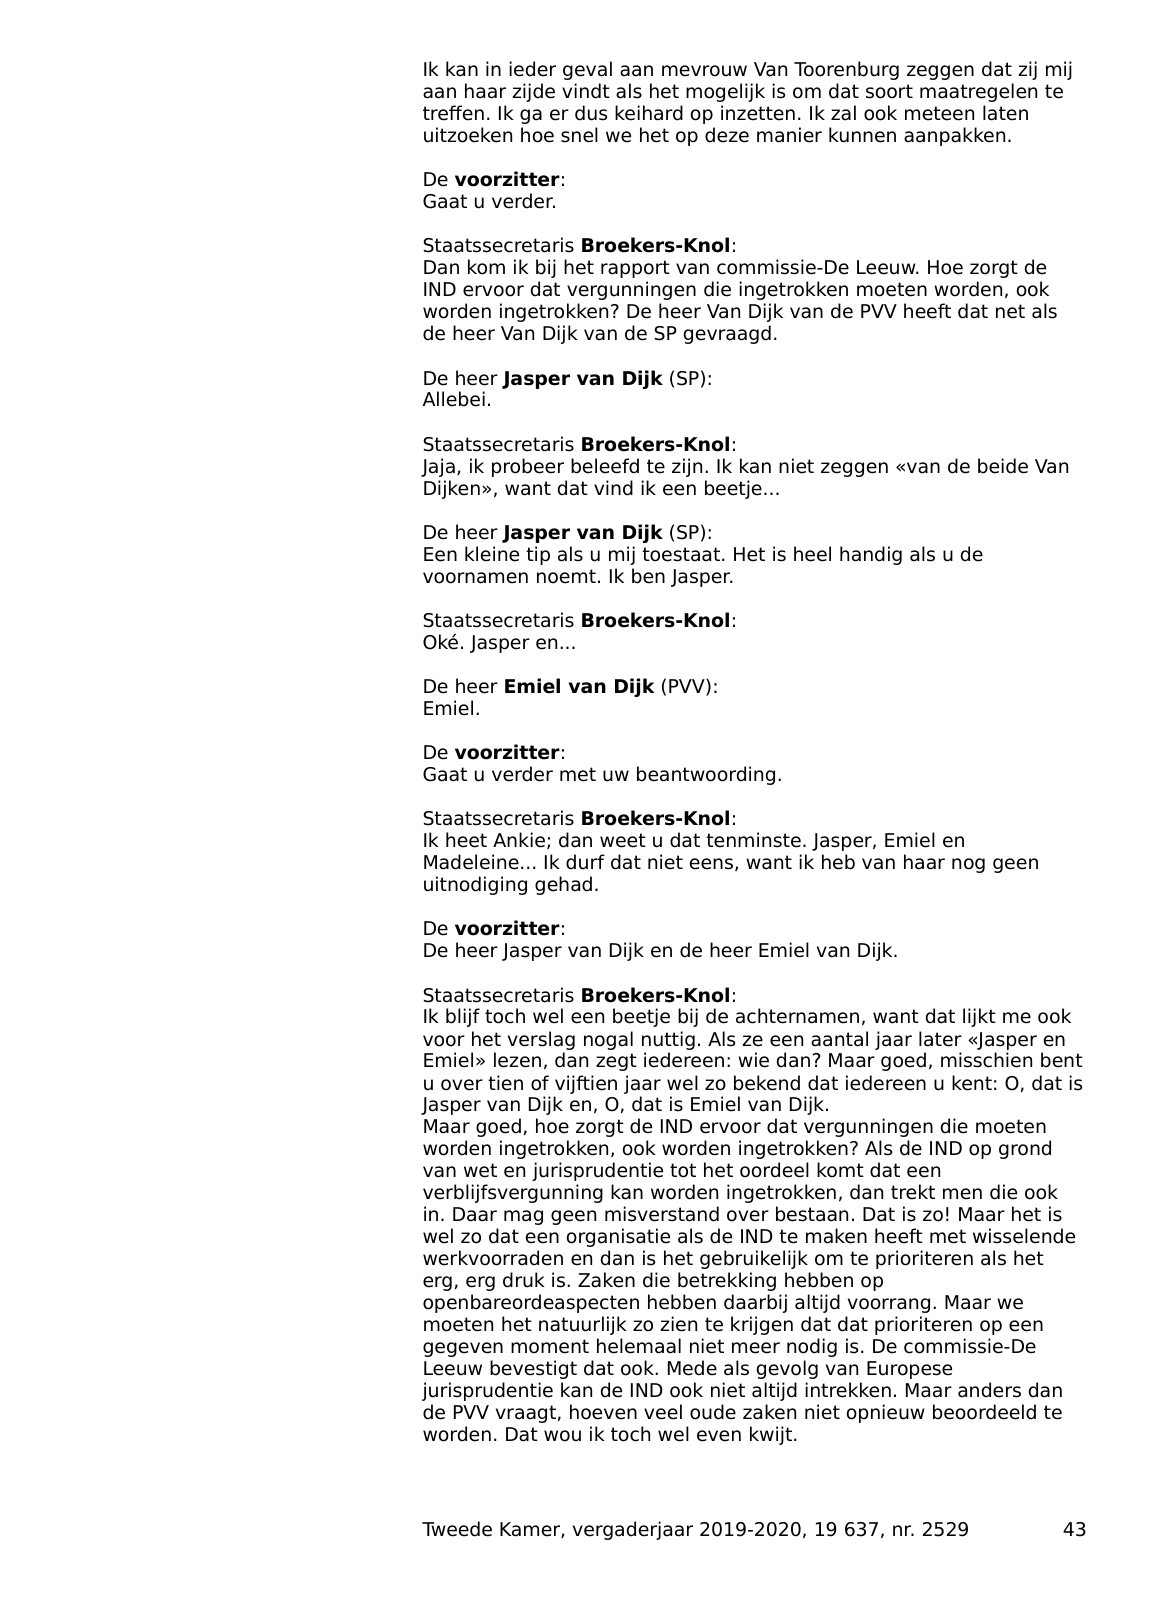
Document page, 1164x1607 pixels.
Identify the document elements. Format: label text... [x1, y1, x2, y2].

text Ik blijf toch wel een beetje bij de achternamen, want dat lijkt me ook voor het verslag nogal nuttig. Als ze een aantal jaar later «Jasper en Emiel» lezen, dan zegt iedereen: wie dan? Maar goed, misschien bent u over tien of vijftien jaar wel zo bekend dat iedereen u kent: O, dat is Jasper van Dijk en, O, dat is Emiel van Dijk. [422, 1006, 1087, 1116]
text De heer Emiel van Dijk (PVV): [422, 676, 1087, 698]
text Gaat u verder met uw beantwoording. [422, 764, 1087, 786]
text Staatssecretaris Broekers-Knol: [422, 984, 1087, 1006]
text De voorzitter: [422, 169, 1087, 191]
text Ik kan in ieder geval aan mevrouw Van Toorenburg zeggen dat zij mij aan haar zijde vindt als het mogelijk is om dat soort maatregelen te treffen. Ik ga er dus keihard op inzetten. Ik zal ook meteen laten uitzoeken hoe snel we het op deze manier kunnen aanpakken. [422, 59, 1087, 147]
text Staatssecretaris Broekers-Knol: [422, 808, 1087, 830]
text Dan kom ik bij het rapport van commissie-De Leeuw. Hoe zorgt de IND ervoor dat vergunningen die ingetrokken moeten worden, ook worden ingetrokken? De heer Van Dijk van de PVV heeft dat net als de heer Van Dijk van de SP gevraagd. [422, 257, 1087, 345]
text Staatssecretaris Broekers-Knol: [422, 235, 1087, 257]
text Gaat u verder. [422, 191, 1087, 213]
text De voorzitter: [422, 918, 1087, 940]
text Jaja, ik probeer beleefd te zijn. Ik kan niet zeggen «van de beide Van Dijken», want dat vind ik een beetje... [422, 456, 1087, 499]
text De heer Jasper van Dijk en de heer Emiel van Dijk. [422, 940, 1087, 962]
text De voorzitter: [422, 742, 1087, 764]
text De heer Jasper van Dijk (SP): [422, 522, 1087, 544]
text Staatssecretaris Broekers-Knol: [422, 610, 1087, 632]
text Ik heet Ankie; dan weet u dat tenminste. Jasper, Emiel en Madeleine... Ik durf dat niet eens, want ik heb van haar nog geen uitnodiging gehad. [422, 830, 1087, 896]
text Maar goed, hoe zorgt de IND ervoor dat vergunningen die moeten worden ingetrokken, ook worden ingetrokken? Als de IND op grond van wet en jurisprudentie tot het oordeel komt dat een verblijfsvergunning kan worden ingetrokken, dan trekt men die ook in. Daar mag geen misverstand over bestaan. Dat is zo! Maar het is wel zo dat een organisatie als de IND te maken heeft met wisselende werkvoorraden en dan is het gebruikelijk om te prioriteren als het erg, erg druk is. Zaken die betrekking hebben op openbareordeaspecten hebben daarbij altijd voorrang. Maar we moeten het natuurlijk zo zien te krijgen dat dat prioriteren op een gegeven moment helemaal niet meer nodig is. De commissie-De Leeuw bevestigt dat ook. Mede als gevolg van Europese jurisprudentie kan de IND ook niet altijd intrekken. Maar anders dan de PVV vraagt, hoeven veel oude zaken niet opnieuw beoordeeld te worden. Dat wou ik toch wel even kwijt. [422, 1116, 1087, 1446]
text Emiel. [422, 698, 1087, 720]
text Staatssecretaris Broekers-Knol: [422, 433, 1087, 456]
text De heer Jasper van Dijk (SP): [422, 367, 1087, 389]
text Oké. Jasper en... [422, 632, 1087, 654]
text Allebei. [422, 389, 1087, 411]
text Een kleine tip als u mij toestaat. Het is heel handig als u de voornamen noemt. Ik ben Jasper. [422, 544, 1087, 588]
